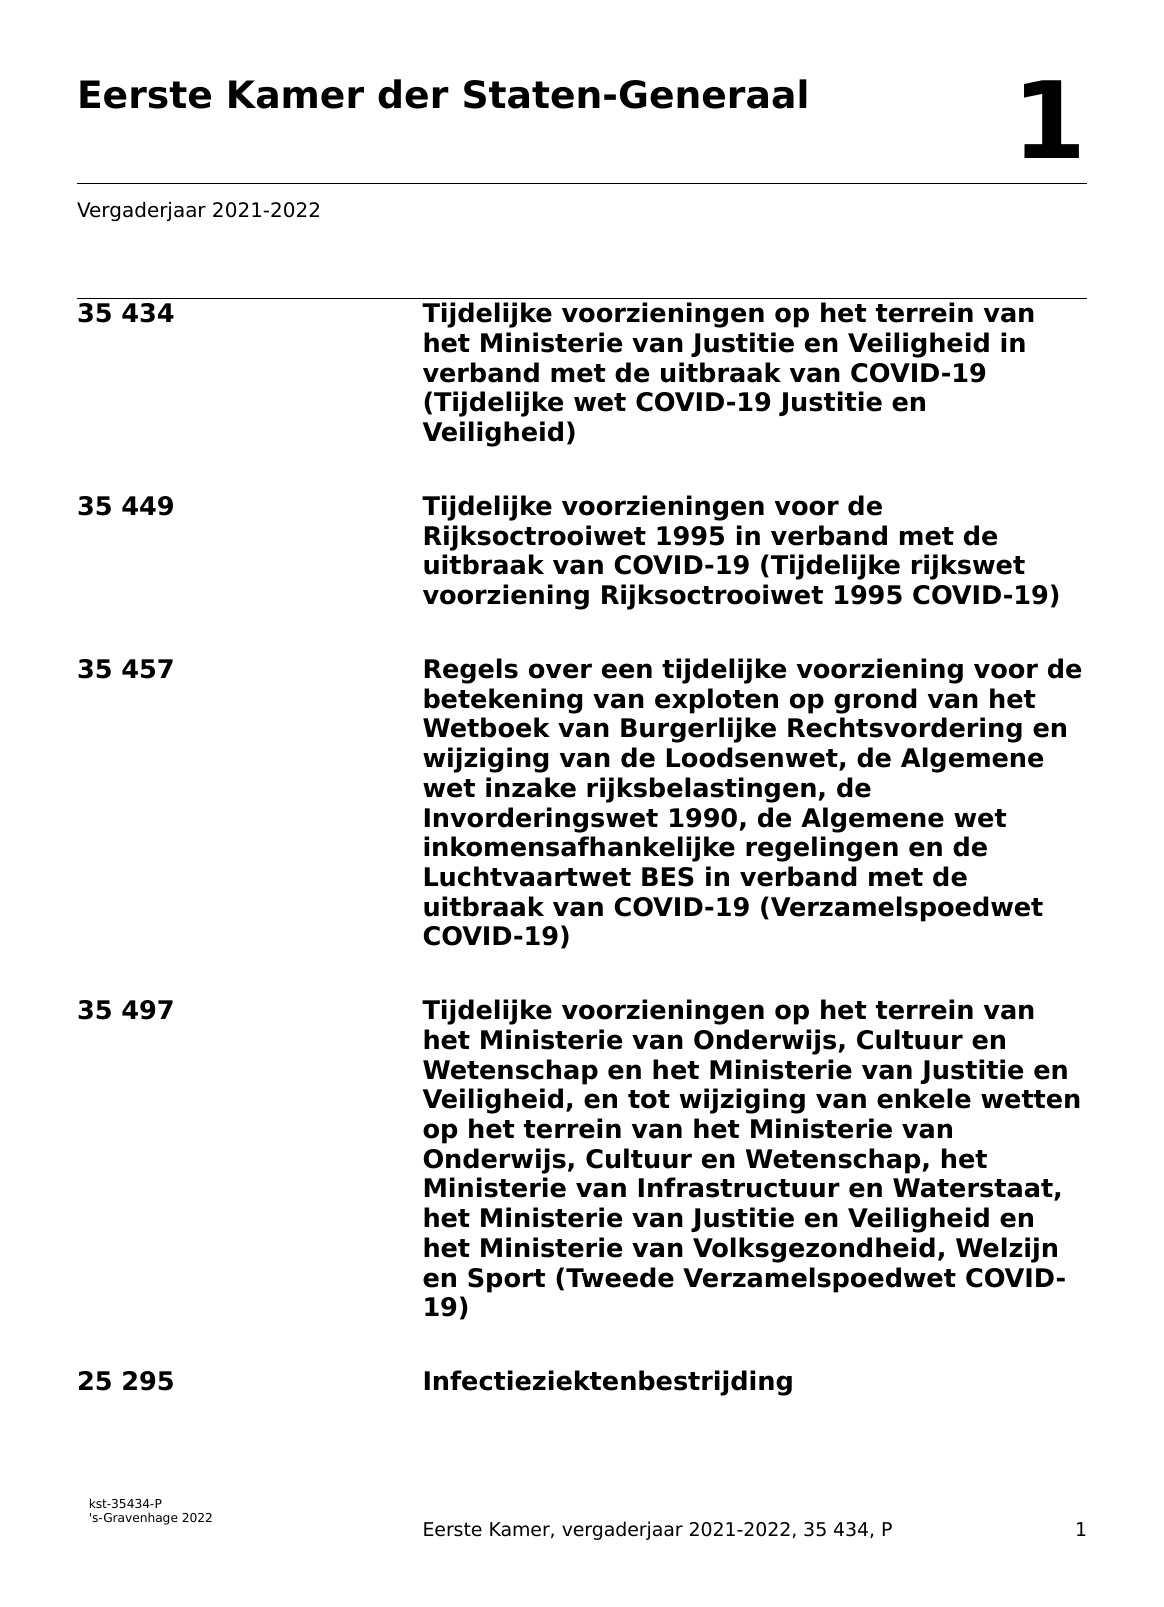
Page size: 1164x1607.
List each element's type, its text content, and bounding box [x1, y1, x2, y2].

subtitle 35 434 Tijdelijke voorzieningen op het terrein van het Ministerie van Justitie en Veiligheid in verband met de uitbraak van COVID-19 (Tijdelijke wet COVID-19 Justitie en Veiligheid) [77, 299, 1087, 447]
text kst-35434-P [88, 1497, 323, 1511]
table_header Eerste Kamer der Staten-Generaal [77, 59, 886, 183]
subtitle 35 449 Tijdelijke voorzieningen voor de Rijksoctrooiwet 1995 in verband met de uitbraak van COVID-19 (Tijdelijke rijkswet voorziening Rijksoctrooiwet 1995 COVID-19) [77, 492, 1087, 611]
text 's-Gravenhage 2022 [88, 1511, 323, 1525]
table_header 1 [886, 59, 1087, 183]
subtitle 35 457 Regels over een tijdelijke voorziening voor de betekening van exploten op grond van het Wetboek van Burgerlijke Rechtsvordering en wijziging van de Loodsenwet, de Algemene wet inzake rijksbelastingen, de Invorderingswet 1990, de Algemene wet inkomensafhankelijke regelingen en de Luchtvaartwet BES in verband met de uitbraak van COVID-19 (Verzamelspoedwet COVID-19) [77, 655, 1087, 952]
subtitle 35 497 Tijdelijke voorzieningen op het terrein van het Ministerie van Onderwijs, Cultuur en Wetenschap en het Ministerie van Justitie en Veiligheid, en tot wijziging van enkele wetten op het terrein van het Ministerie van Onderwijs, Cultuur en Wetenschap, het Ministerie van Infrastructuur en Waterstaat, het Ministerie van Justitie en Veiligheid en het Ministerie van Volksgezondheid, Welzijn en Sport (Tweede Verzamelspoedwet COVID-19) [77, 996, 1087, 1323]
table_cell Vergaderjaar 2021-2022 [77, 184, 1087, 298]
subtitle 25 295 Infectieziektenbestrijding [77, 1367, 1087, 1397]
